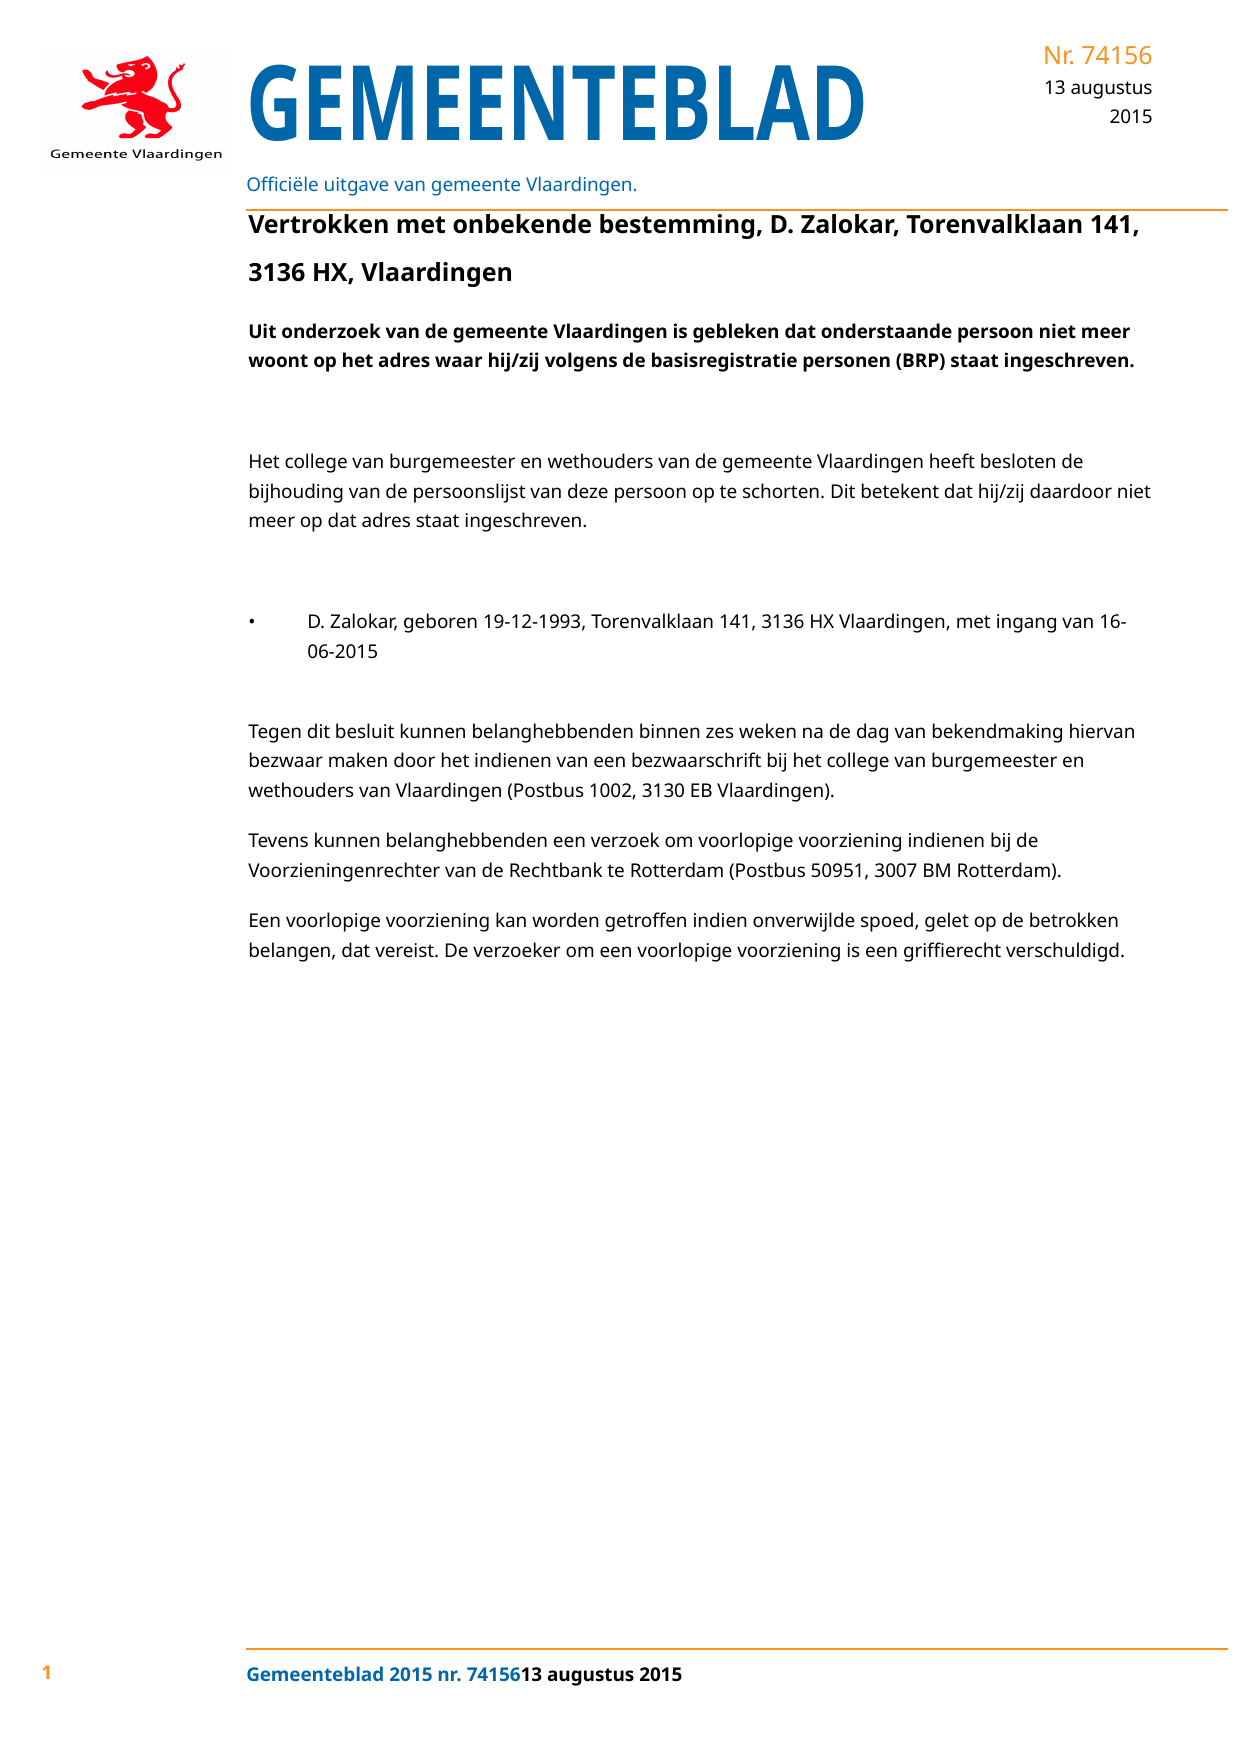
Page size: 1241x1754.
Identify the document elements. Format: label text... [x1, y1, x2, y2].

text Uit onderzoek van de gemeente Vlaardingen is gebleken dat onderstaande persoon niet meer woont op het adres waar hij/zij volgens de basisregistratie personen (BRP) staat ingeschreven. [248, 318, 1152, 373]
picture [41, 47, 231, 172]
text Tevens kunnen belanghebbenden een verzoek om voorlopige voorziening indienen bij de Voorzieningenrechter van de Rechtbank te Rotterdam (Postbus 50951, 3007 BM Rotterdam). [248, 827, 1152, 883]
text Tegen dit besluit kunnen belanghebbenden binnen zes weken na de dag van bekendmaking hiervan bezwaar maken door het indienen van een bezwaarschrift bij het college van burgemeester en wethouders van Vlaardingen (Postbus 1002, 3130 EB Vlaardingen). [248, 718, 1152, 803]
text Het college van burgemeester en wethouders van de gemeente Vlaardingen heeft besloten de bijhouding van de persoonslijst van deze persoon op te schorten. Dit betekent dat hij/zij daardoor niet meer op dat adres staat ingeschreven. [248, 448, 1152, 533]
list D. Zalokar, geboren 19-12-1993, Torenvalklaan 141, 3136 HX Vlaardingen, met ingang van 16-06-2015 [248, 608, 1152, 664]
text Vertrokken met onbekende bestemming, D. Zalokar, Torenvalklaan 141, 3136 HX, Vlaardingen [248, 211, 1152, 288]
text Een voorlopige voorziening kan worden getroffen indien onverwijlde spoed, gelet op de betrokken belangen, dat vereist. De verzoeker om een voorlopige voorziening is een griffierecht verschuldigd. [248, 907, 1152, 963]
